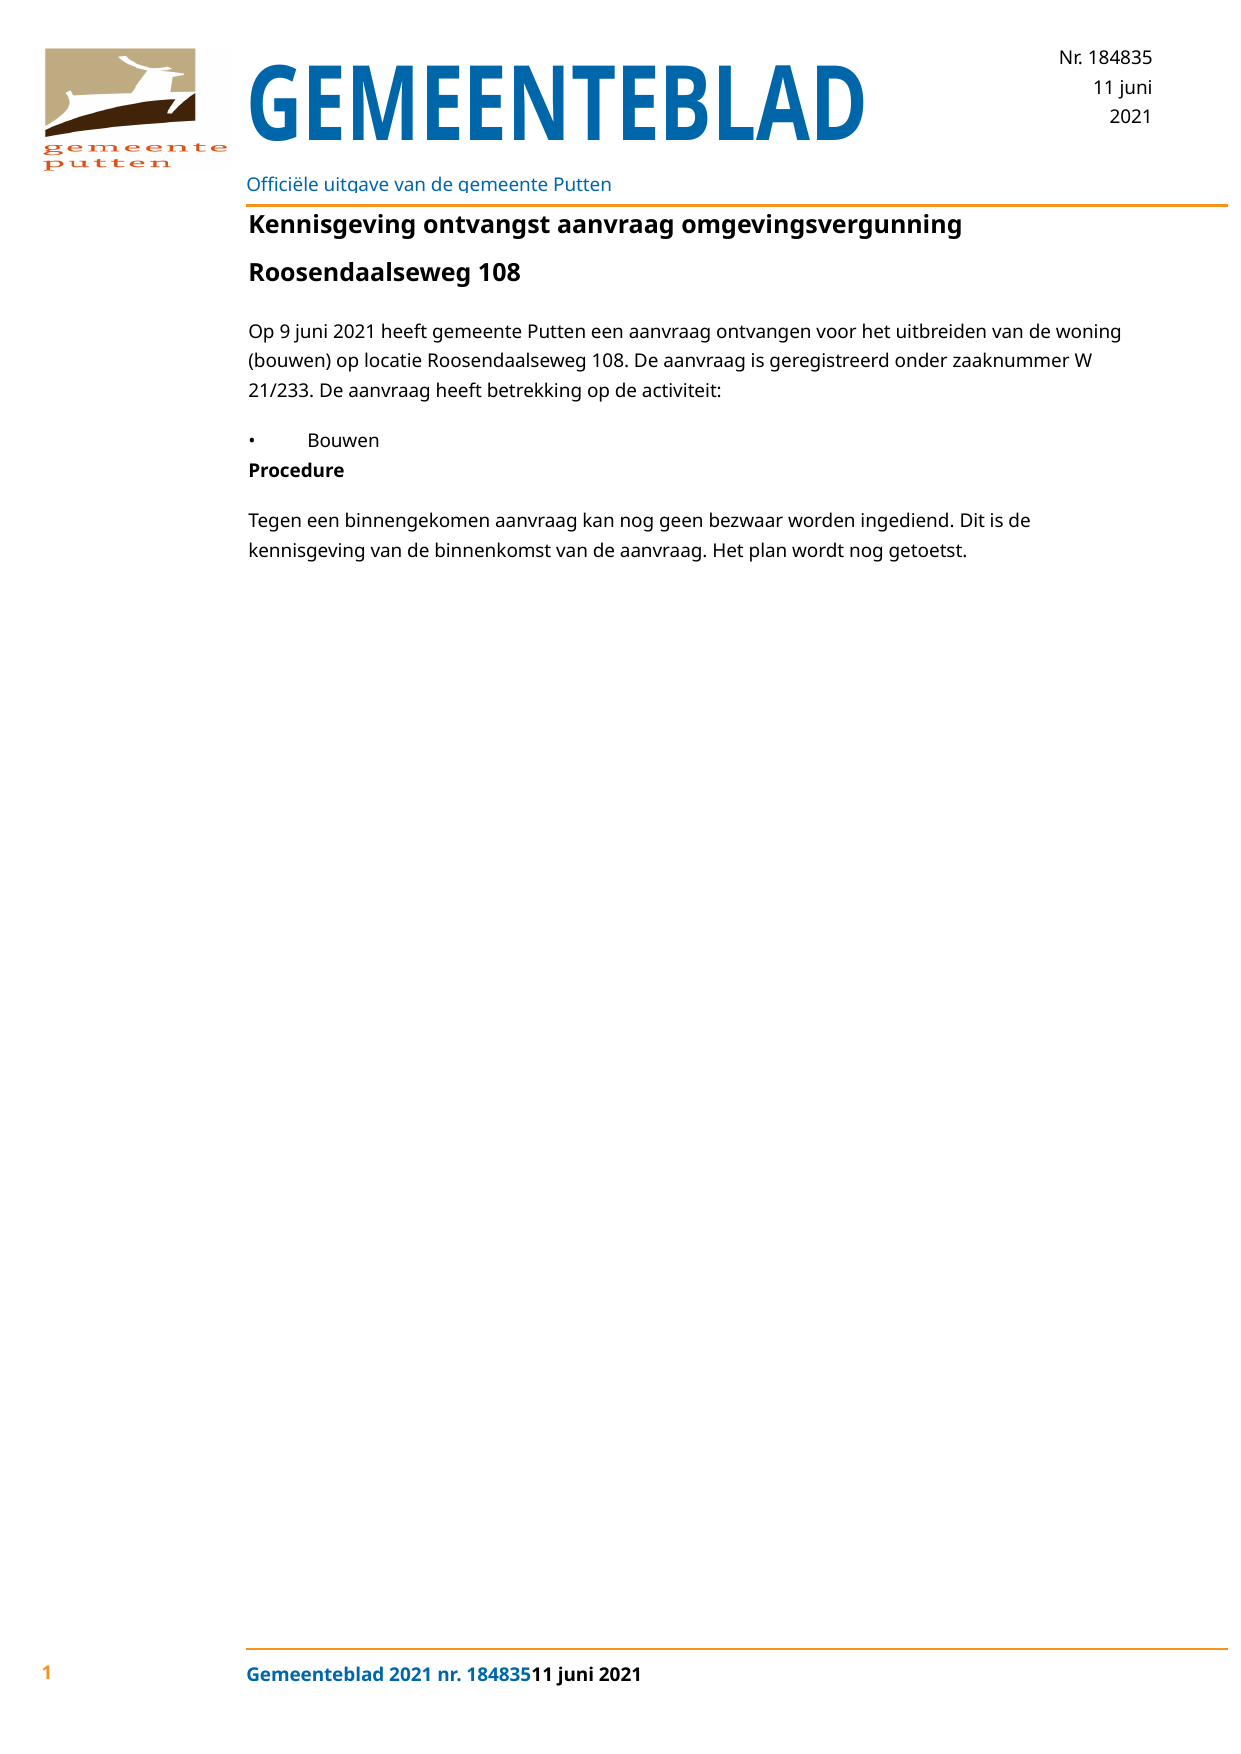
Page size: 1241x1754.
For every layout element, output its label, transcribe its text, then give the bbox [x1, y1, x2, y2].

text Procedure [248, 457, 1152, 483]
text Op 9 juni 2021 heeft gemeente Putten een aanvraag ontvangen voor het uitbreiden van de woning (bouwen) op locatie Roosendaalseweg 108. De aanvraag is geregistreerd onder zaaknummer W 21/233. De aanvraag heeft betrekking op de activiteit: [248, 318, 1152, 403]
picture [41, 47, 231, 172]
list Bouwen [248, 427, 1152, 453]
text Tegen een binnengekomen aanvraag kan nog geen bezwaar worden ingediend. Dit is de kennisgeving van de binnenkomst van de aanvraag. Het plan wordt nog getoetst. [248, 507, 1152, 563]
text Kennisgeving ontvangst aanvraag omgevingsvergunning Roosendaalseweg 108 [248, 207, 1152, 288]
